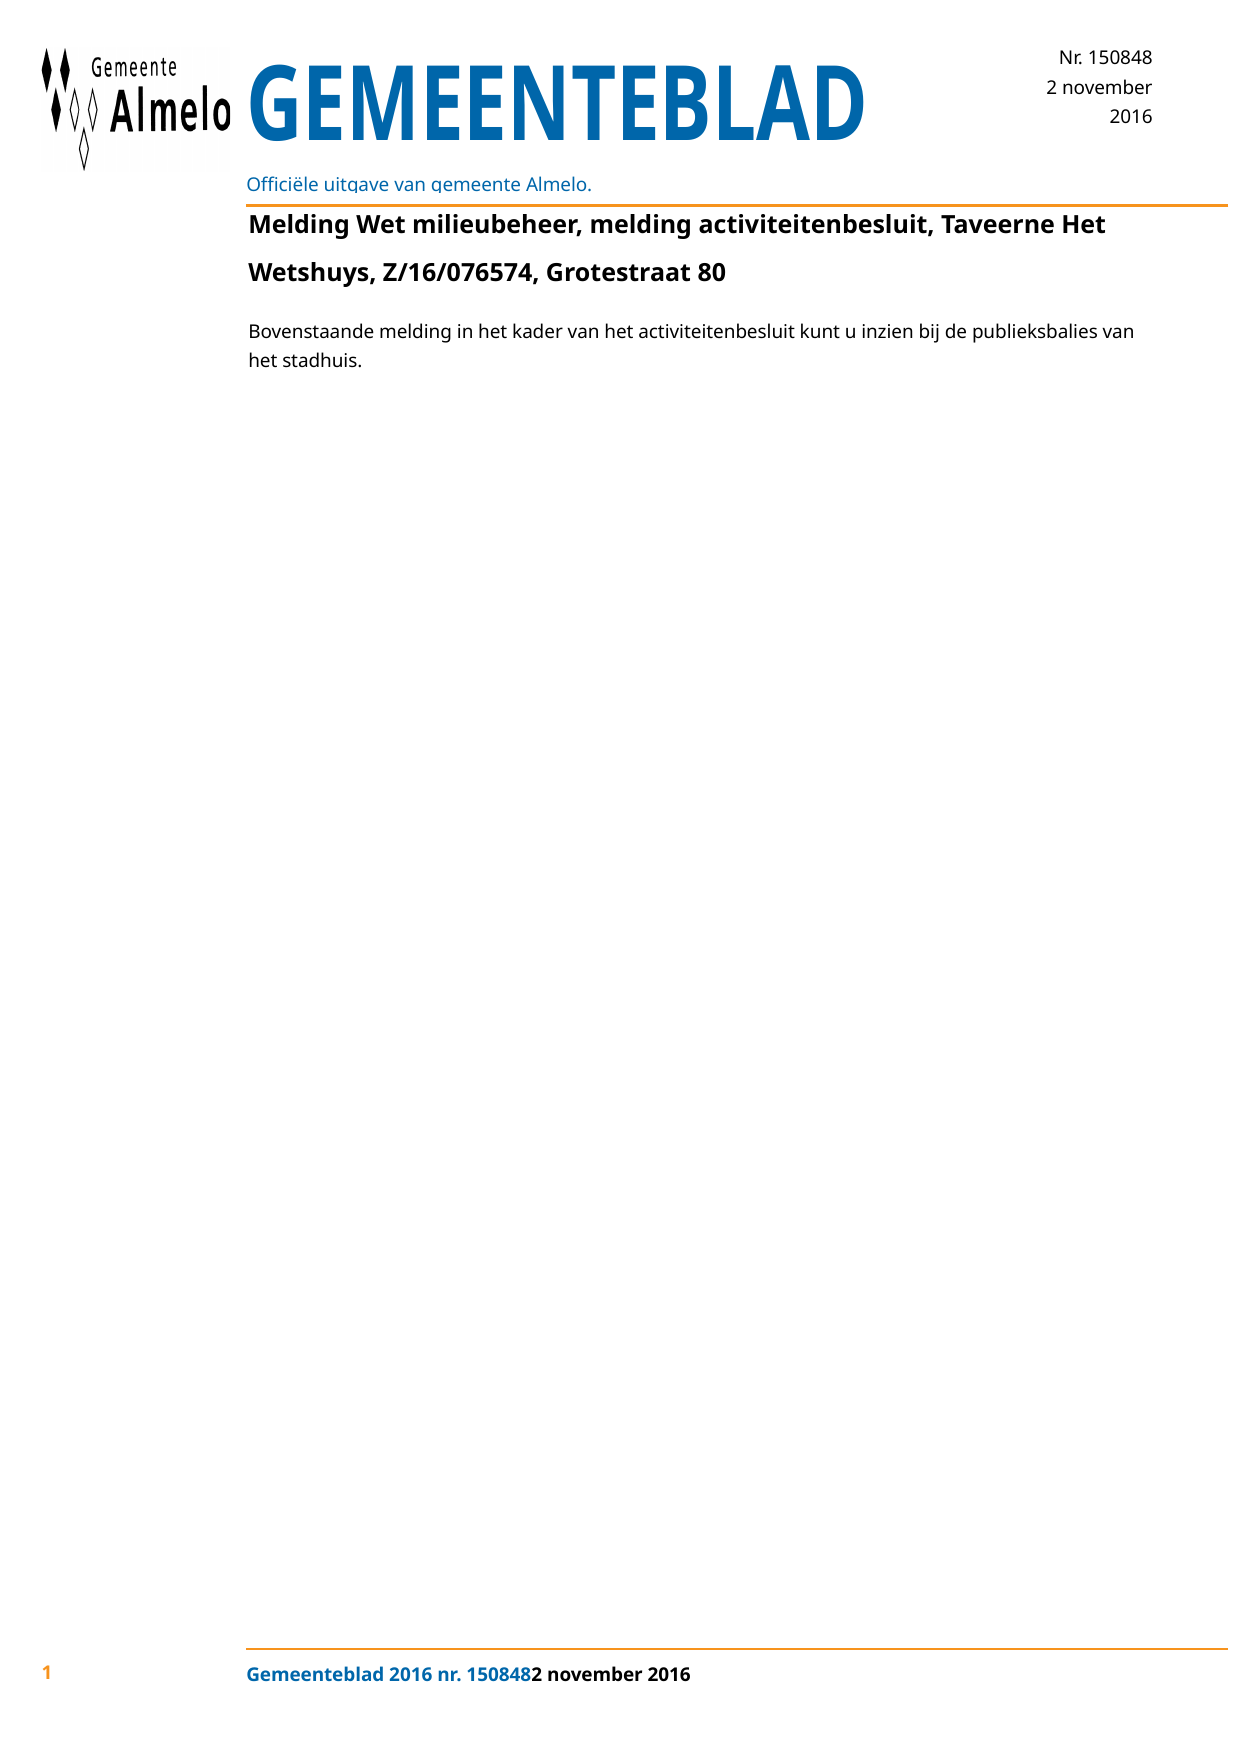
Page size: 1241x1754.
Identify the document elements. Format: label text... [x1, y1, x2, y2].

text Bovenstaande melding in het kader van het activiteitenbesluit kunt u inzien bij de publieksbalies van het stadhuis. [248, 318, 1152, 373]
text Melding Wet milieubeheer, melding activiteitenbesluit, Taveerne Het Wetshuys, Z/16/076574, Grotestraat 80 [248, 207, 1152, 288]
picture [41, 47, 231, 172]
